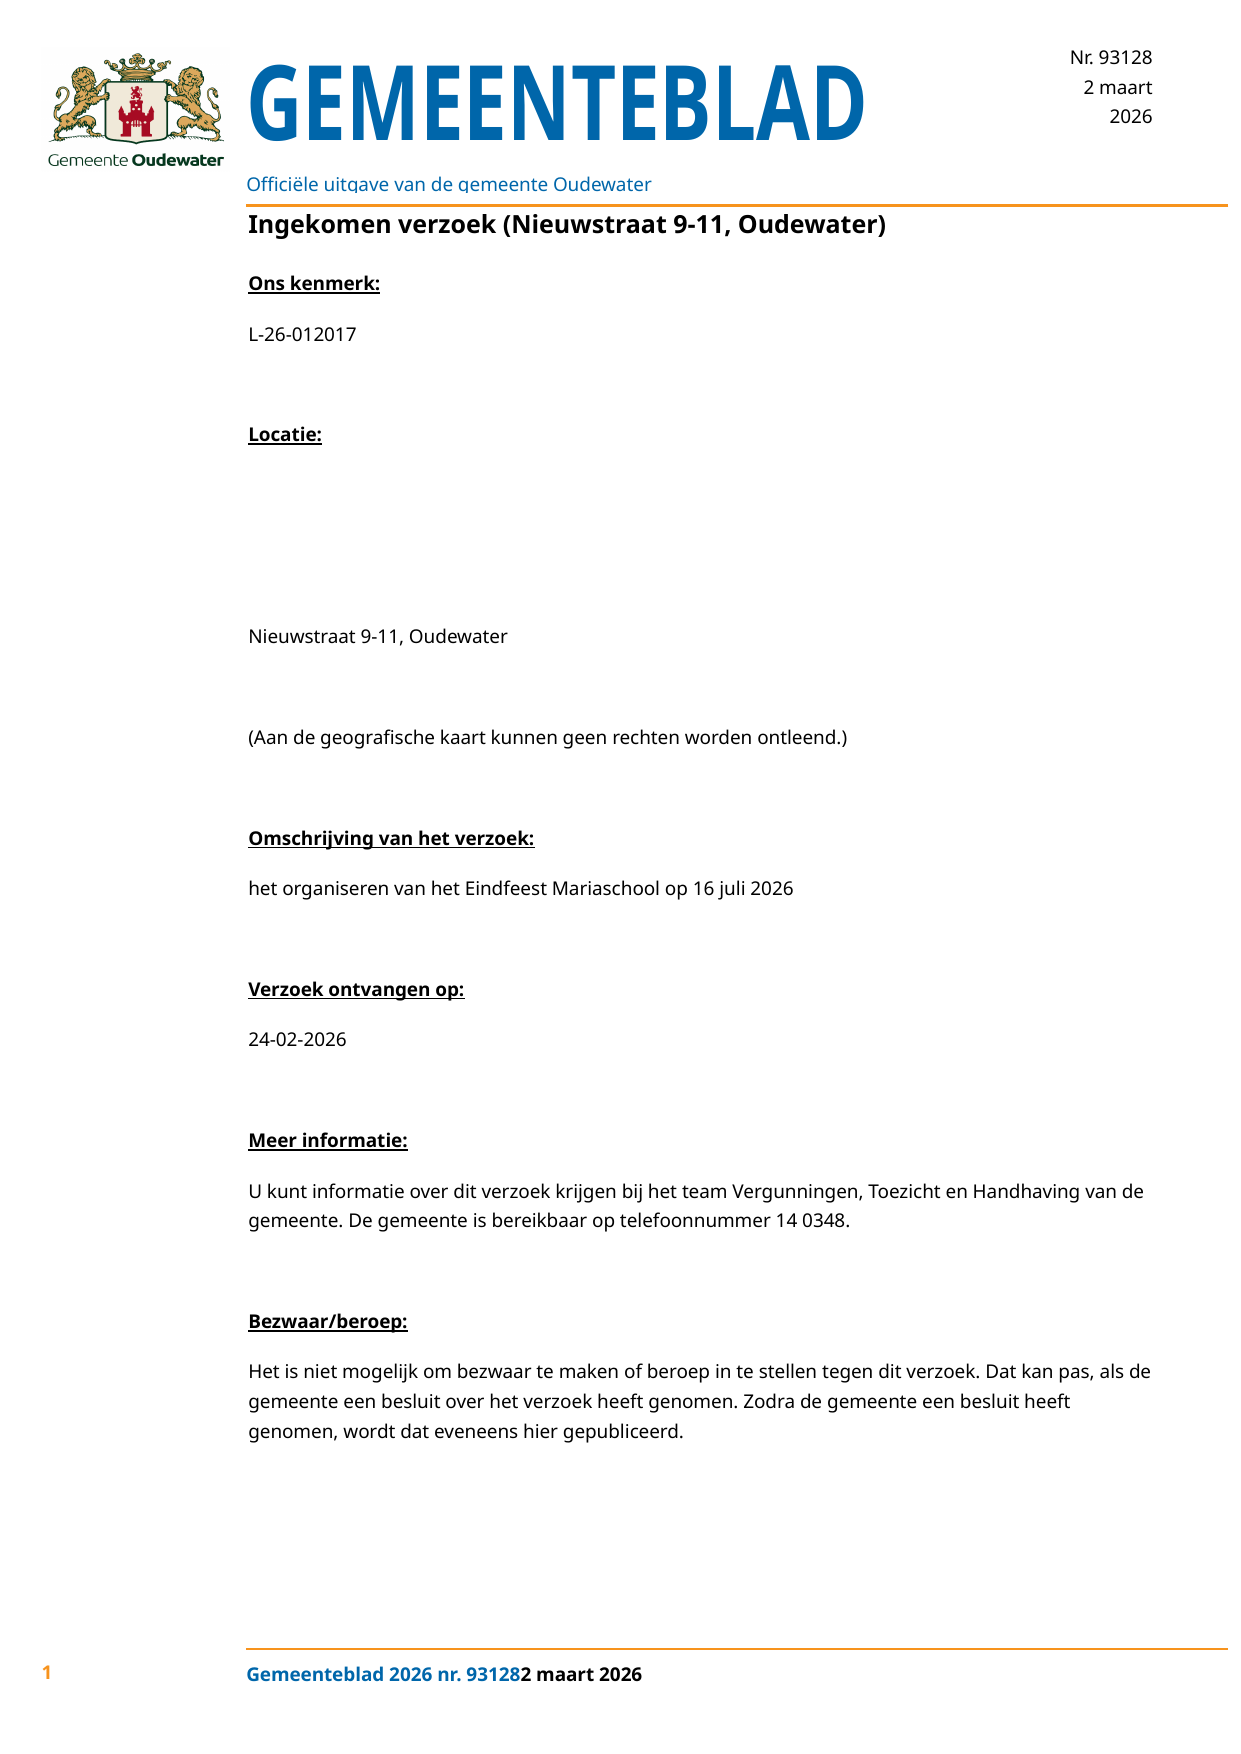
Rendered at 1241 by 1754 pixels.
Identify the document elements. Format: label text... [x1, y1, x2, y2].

text Meer informatie: [248, 1127, 1152, 1153]
text (Aan de geografische kaart kunnen geen rechten worden ontleend.) [248, 724, 1152, 750]
text Bezwaar/beroep: [248, 1308, 1152, 1334]
text het organiseren van het Eindfeest Mariaschool op 16 juli 2026 [248, 875, 1152, 901]
text Locatie: [248, 422, 1152, 447]
text 24-02-2026 [248, 1027, 1152, 1052]
text Verzoek ontvangen op: [248, 976, 1152, 1002]
picture [41, 47, 231, 172]
text Omschrijving van het verzoek: [248, 825, 1152, 851]
text L-26-012017 [248, 321, 1152, 346]
text Nieuwstraat 9-11, Oudewater [248, 623, 1152, 649]
text Ons kenmerk: [248, 270, 1152, 296]
text Het is niet mogelijk om bezwaar te maken of beroep in te stellen tegen dit verzoek. Dat kan pas, als de gemeente een besluit over het verzoek heeft genomen. Zodra de gemeente een besluit heeft genomen, wordt dat eveneens hier gepubliceerd. [248, 1359, 1152, 1443]
text Ingekomen verzoek (Nieuwstraat 9-11, Oudewater) [248, 207, 1152, 241]
text U kunt informatie over dit verzoek krijgen bij het team Vergunningen, Toezicht en Handhaving van de gemeente. De gemeente is bereikbaar op telefoonnummer 14 0348. [248, 1178, 1152, 1233]
